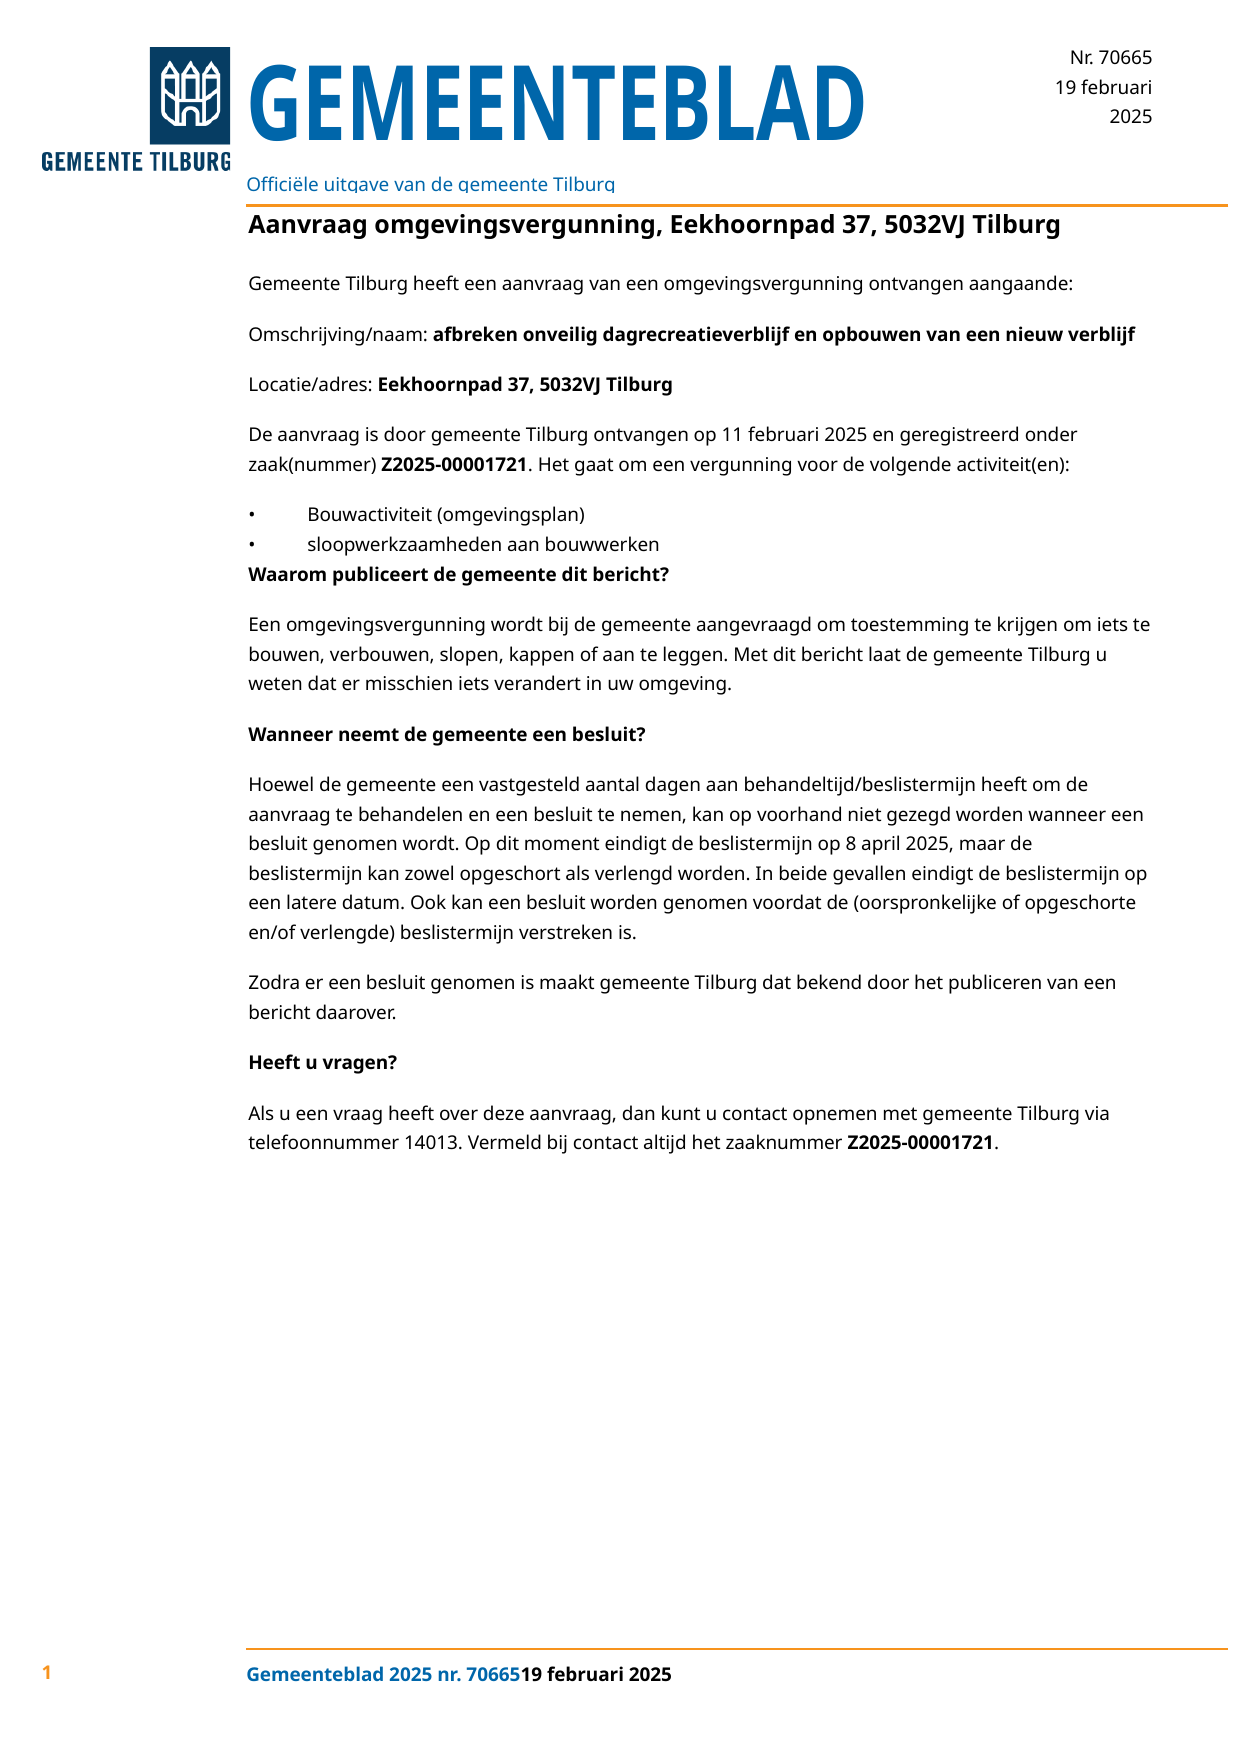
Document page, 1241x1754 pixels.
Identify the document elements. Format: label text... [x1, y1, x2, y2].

text Wanneer neemt de gemeente een besluit? [248, 721, 1152, 746]
text Gemeente Tilburg heeft een aanvraag van een omgevingsvergunning ontvangen aangaande: [248, 270, 1152, 296]
text Heeft u vragen? [248, 1049, 1152, 1075]
text Als u een vraag heeft over deze aanvraag, dan kunt u contact opnemen met gemeente Tilburg via telefoonnummer 14013. Vermeld bij contact altijd het zaaknummer Z2025-00001721. [248, 1100, 1152, 1155]
list Bouwactiviteit (omgevingsplan) [248, 502, 1152, 527]
text De aanvraag is door gemeente Tilburg ontvangen op 11 februari 2025 en geregistreerd onder zaak(nummer) Z2025-00001721. Het gaat om een vergunning voor de volgende activiteit(en): [248, 422, 1152, 477]
text Omschrijving/naam: afbreken onveilig dagrecreatieverblijf en opbouwen van een nieuw verblijf [248, 321, 1152, 346]
text Een omgevingsvergunning wordt bij de gemeente aangevraagd om toestemming te krijgen om iets te bouwen, verbouwen, slopen, kappen of aan te leggen. Met dit bericht laat de gemeente Tilburg u weten dat er misschien iets verandert in uw omgeving. [248, 611, 1152, 696]
list sloopwerkzaamheden aan bouwwerken [248, 531, 1152, 557]
text Zodra er een besluit genomen is maakt gemeente Tilburg dat bekend door het publiceren van een bericht daarover. [248, 969, 1152, 1025]
text Aanvraag omgevingsvergunning, Eekhoornpad 37, 5032VJ Tilburg [248, 207, 1152, 241]
text Locatie/adres: Eekhoornpad 37, 5032VJ Tilburg [248, 371, 1152, 397]
text Hoewel de gemeente een vastgesteld aantal dagen aan behandeltijd/beslistermijn heeft om de aanvraag te behandelen en een besluit te nemen, kan op voorhand niet gezegd worden wanneer een besluit genomen wordt. Op dit moment eindigt de beslistermijn op 8 april 2025, maar de beslistermijn kan zowel opgeschort als verlengd worden. In beide gevallen eindigt de beslistermijn op een latere datum. Ook kan een besluit worden genomen voordat de (oorspronkelijke of opgeschorte en/of verlengde) beslistermijn verstreken is. [248, 771, 1152, 945]
text Waarom publiceert de gemeente dit bericht? [248, 561, 1152, 586]
picture [41, 47, 231, 172]
